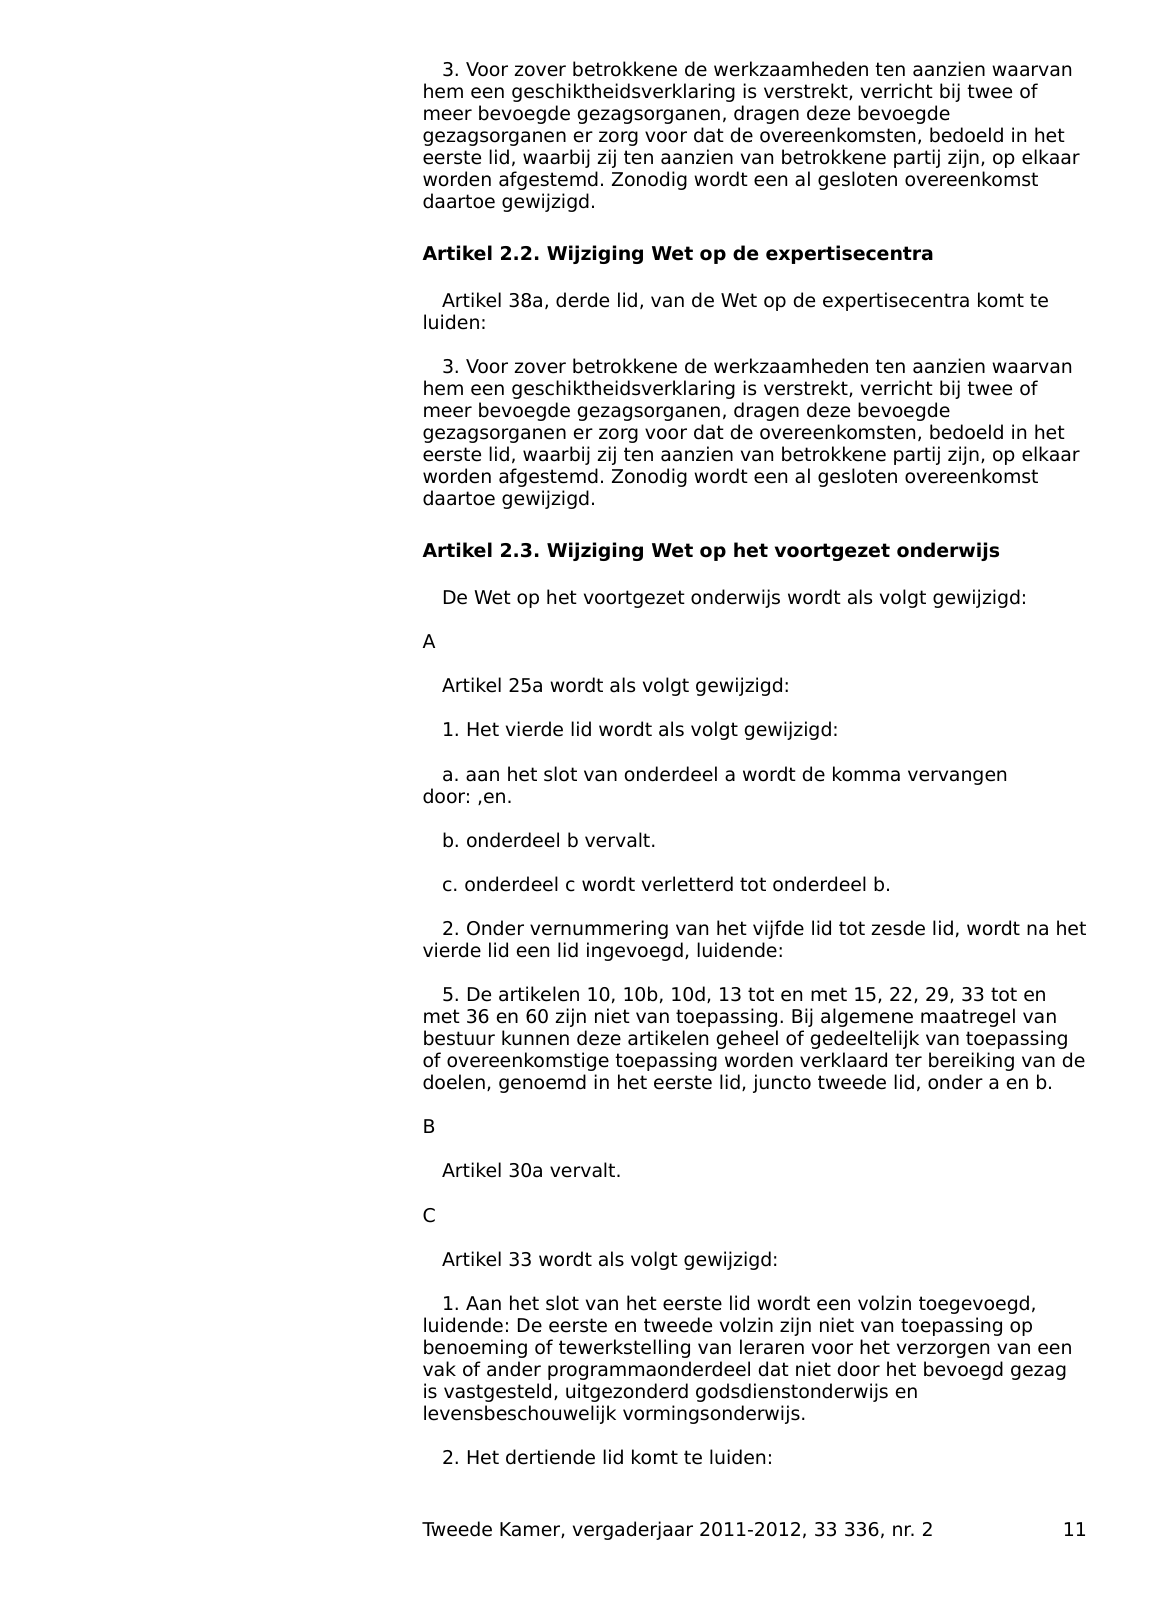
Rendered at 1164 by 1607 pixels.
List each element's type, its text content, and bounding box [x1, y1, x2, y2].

text Artikel 38a, derde lid, van de Wet op de expertisecentra komt te luiden: [422, 290, 1087, 334]
text Artikel 33 wordt als volgt gewijzigd: [422, 1249, 1087, 1271]
text 3. Voor zover betrokkene de werkzaamheden ten aanzien waarvan hem een geschiktheidsverklaring is verstrekt, verricht bij twee of meer bevoegde gezagsorganen, dragen deze bevoegde gezagsorganen er zorg voor dat de overeenkomsten, bedoeld in het eerste lid, waarbij zij ten aanzien van betrokkene partij zijn, op elkaar worden afgestemd. Zonodig wordt een al gesloten overeenkomst daartoe gewijzigd. [422, 356, 1087, 510]
text 1. Aan het slot van het eerste lid wordt een volzin toegevoegd, luidende: De eerste en tweede volzin zijn niet van toepassing op benoeming of tewerkstelling van leraren voor het verzorgen van een vak of ander programmaonderdeel dat niet door het bevoegd gezag is vastgesteld, uitgezonderd godsdienstonderwijs en levensbeschouwelijk vormingsonderwijs. [422, 1293, 1087, 1425]
text a. aan het slot van onderdeel a wordt de komma vervangen door: ,en. [422, 763, 1087, 807]
subtitle Artikel 2.2. Wijziging Wet op de expertisecentra [422, 243, 1087, 265]
text De Wet op het voortgezet onderwijs wordt als volgt gewijzigd: [422, 587, 1087, 609]
text A [422, 631, 1087, 653]
text Artikel 30a vervalt. [422, 1160, 1087, 1182]
subtitle Artikel 2.3. Wijziging Wet op het voortgezet onderwijs [422, 540, 1087, 562]
text b. onderdeel b vervalt. [422, 830, 1087, 852]
text 1. Het vierde lid wordt als volgt gewijzigd: [422, 719, 1087, 741]
text 3. Voor zover betrokkene de werkzaamheden ten aanzien waarvan hem een geschiktheidsverklaring is verstrekt, verricht bij twee of meer bevoegde gezagsorganen, dragen deze bevoegde gezagsorganen er zorg voor dat de overeenkomsten, bedoeld in het eerste lid, waarbij zij ten aanzien van betrokkene partij zijn, op elkaar worden afgestemd. Zonodig wordt een al gesloten overeenkomst daartoe gewijzigd. [422, 59, 1087, 213]
text c. onderdeel c wordt verletterd tot onderdeel b. [422, 874, 1087, 896]
text 2. Het dertiende lid komt te luiden: [422, 1447, 1087, 1469]
text B [422, 1116, 1087, 1138]
text C [422, 1204, 1087, 1227]
text 5. De artikelen 10, 10b, 10d, 13 tot en met 15, 22, 29, 33 tot en met 36 en 60 zijn niet van toepassing. Bij algemene maatregel van bestuur kunnen deze artikelen geheel of gedeeltelijk van toepassing of overeenkomstige toepassing worden verklaard ter bereiking van de doelen, genoemd in het eerste lid, juncto tweede lid, onder a en b. [422, 984, 1087, 1094]
text Artikel 25a wordt als volgt gewijzigd: [422, 675, 1087, 697]
text 2. Onder vernummering van het vijfde lid tot zesde lid, wordt na het vierde lid een lid ingevoegd, luidende: [422, 918, 1087, 962]
